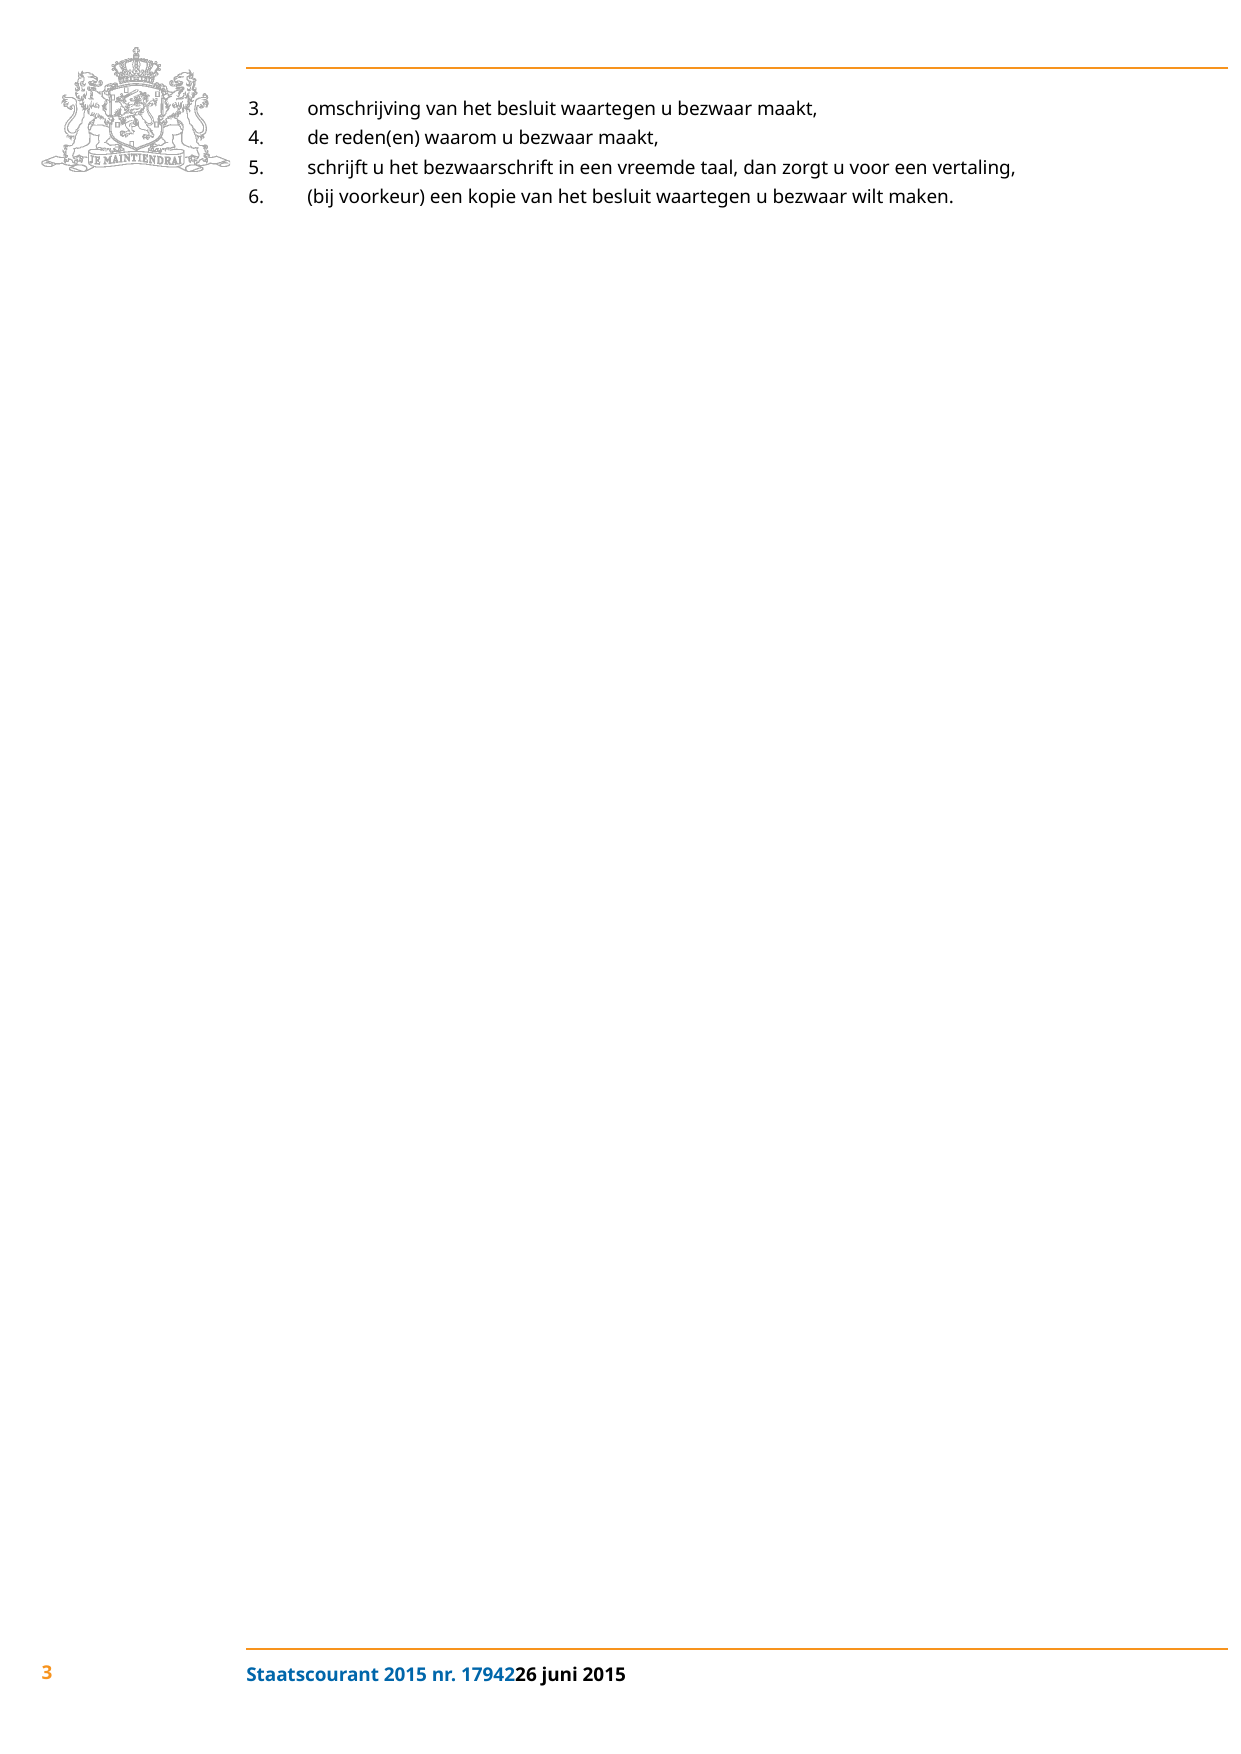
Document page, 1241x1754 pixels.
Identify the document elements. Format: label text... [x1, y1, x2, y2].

list schrijft u het bezwaarschrift in een vreemde taal, dan zorgt u voor een vertaling, [248, 154, 1152, 180]
picture [41, 47, 231, 172]
list omschrijving van het besluit waartegen u bezwaar maakt, [248, 95, 1152, 121]
list (bij voorkeur) een kopie van het besluit waartegen u bezwaar wilt maken. [248, 183, 1152, 209]
list de reden(en) waarom u bezwaar maakt, [248, 124, 1152, 150]
